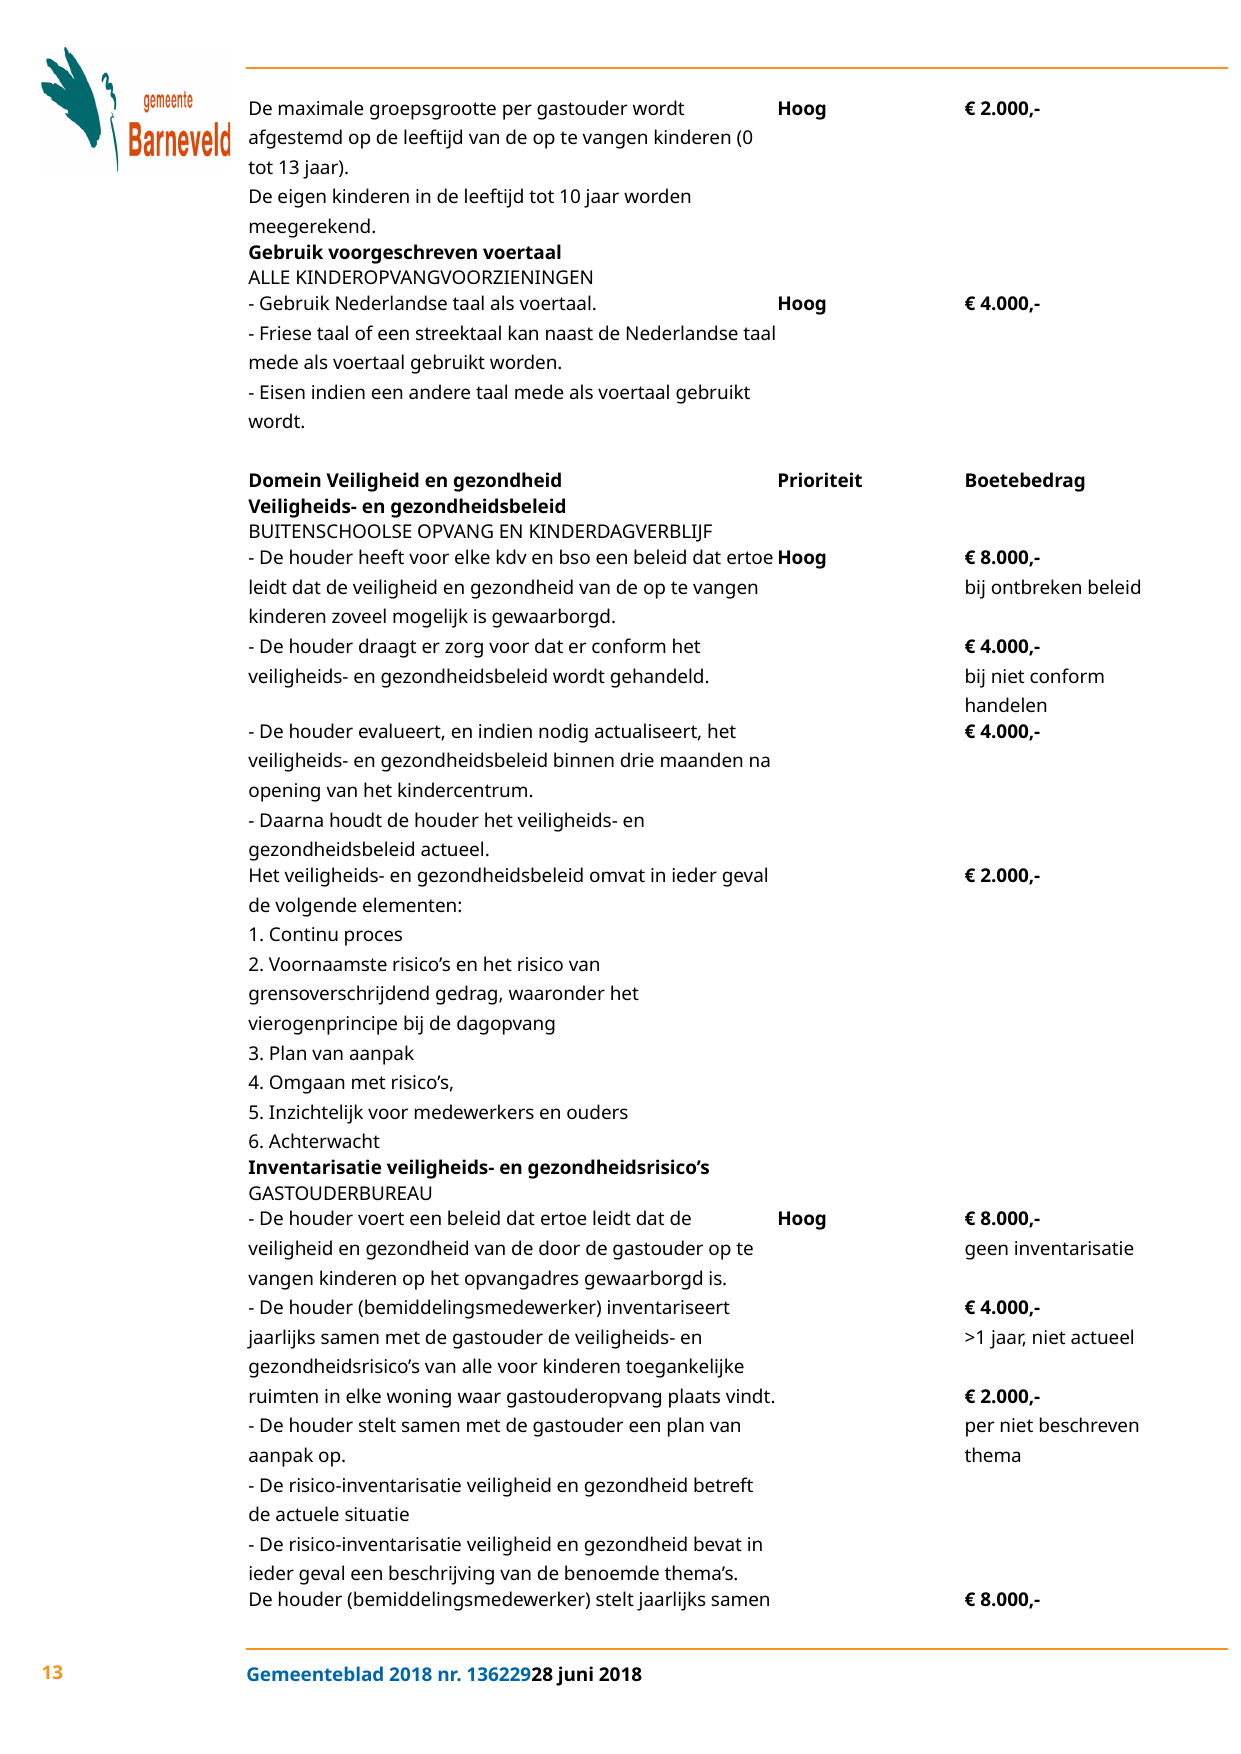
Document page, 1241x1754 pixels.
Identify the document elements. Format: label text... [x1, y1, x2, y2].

table_header Domein Veiligheid en gezondheid [248, 467, 777, 493]
table_cell € 2.000,- [964, 862, 1152, 1154]
table_cell - De houder evalueert, en indien nodig actualiseert, het veiligheids- en gezondheidsbeleid binnen drie maanden na opening van het kindercentrum. - Daarna houdt de houder het veiligheids- en gezondheidsbeleid actueel. [248, 718, 777, 862]
table_cell - Gebruik Nederlandse taal als voertaal. - Friese taal of een streektaal kan naast de Nederlandse taal mede als voertaal gebruikt worden. - Eisen indien een andere taal mede als voertaal gebruikt wordt. [248, 290, 777, 434]
table_cell Gebruik voorgeschreven voertaal [248, 239, 1152, 264]
table_cell € 8.000,- bij ontbreken beleid € 4.000,- bij niet conform handelen [964, 545, 1152, 718]
table_cell BUITENSCHOOLSE OPVANG EN KINDERDAGVERBLIJF [248, 519, 1152, 544]
table_cell - De houder heeft voor elke kdv en bso een beleid dat ertoe leidt dat de veiligheid en gezondheid van de op te vangen kinderen zoveel mogelijk is gewaarborgd. - De houder draagt er zorg voor dat er conform het veiligheids- en gezondheidsbeleid wordt gehandeld. [248, 545, 777, 718]
table_cell € 8.000,- [964, 1586, 1152, 1612]
table_cell GASTOUDERBUREAU [248, 1180, 1152, 1206]
table_cell € 8.000,- geen inventarisatie € 4.000,- >1 jaar, niet actueel € 2.000,- per niet beschreven thema [964, 1206, 1152, 1586]
table_cell € 4.000,- [964, 290, 1152, 434]
table_cell € 2.000,- [964, 95, 1152, 239]
table_header Boetebedrag [964, 467, 1152, 493]
table_cell De maximale groepsgrootte per gastouder wordt afgestemd op de leeftijd van de op te vangen kinderen (0 tot 13 jaar). De eigen kinderen in de leeftijd tot 10 jaar worden meegerekend. [248, 95, 777, 239]
table_cell Hoog [777, 290, 964, 434]
table_cell Het veiligheids- en gezondheidsbeleid omvat in ieder geval de volgende elementen: 1. Continu proces 2. Voornaamste risico’s en het risico van grensoverschrijdend gedrag, waaronder het vierogenprincipe bij de dagopvang 3. Plan van aanpak 4. Omgaan met risico’s, 5. Inzichtelijk voor medewerkers en ouders 6. Achterwacht [248, 862, 777, 1154]
table_cell De houder (bemiddelingsmedewerker) stelt jaarlijks samen [248, 1586, 777, 1612]
picture [41, 47, 231, 172]
table_header Prioriteit [777, 467, 964, 493]
table_cell Veiligheids- en gezondheidsbeleid [248, 493, 1152, 519]
table_cell ALLE KINDEROPVANGVOORZIENINGEN [248, 265, 1152, 290]
table_cell € 4.000,- [964, 718, 1152, 862]
table_cell Hoog [777, 1206, 964, 1612]
table_cell Hoog [777, 545, 964, 1154]
table_cell Inventarisatie veiligheids- en gezondheidsrisico’s [248, 1154, 1152, 1180]
table_cell Hoog [777, 95, 964, 239]
table_cell - De houder voert een beleid dat ertoe leidt dat de veiligheid en gezondheid van de door de gastouder op te vangen kinderen op het opvangadres gewaarborgd is. - De houder (bemiddelingsmedewerker) inventariseert jaarlijks samen met de gastouder de veiligheids- en gezondheidsrisico’s van alle voor kinderen toegankelijke ruimten in elke woning waar gastouderopvang plaats vindt. - De houder stelt samen met de gastouder een plan van aanpak op. - De risico-inventarisatie veiligheid en gezondheid betreft de actuele situatie - De risico-inventarisatie veiligheid en gezondheid bevat in ieder geval een beschrijving van de benoemde thema’s. [248, 1206, 777, 1586]
